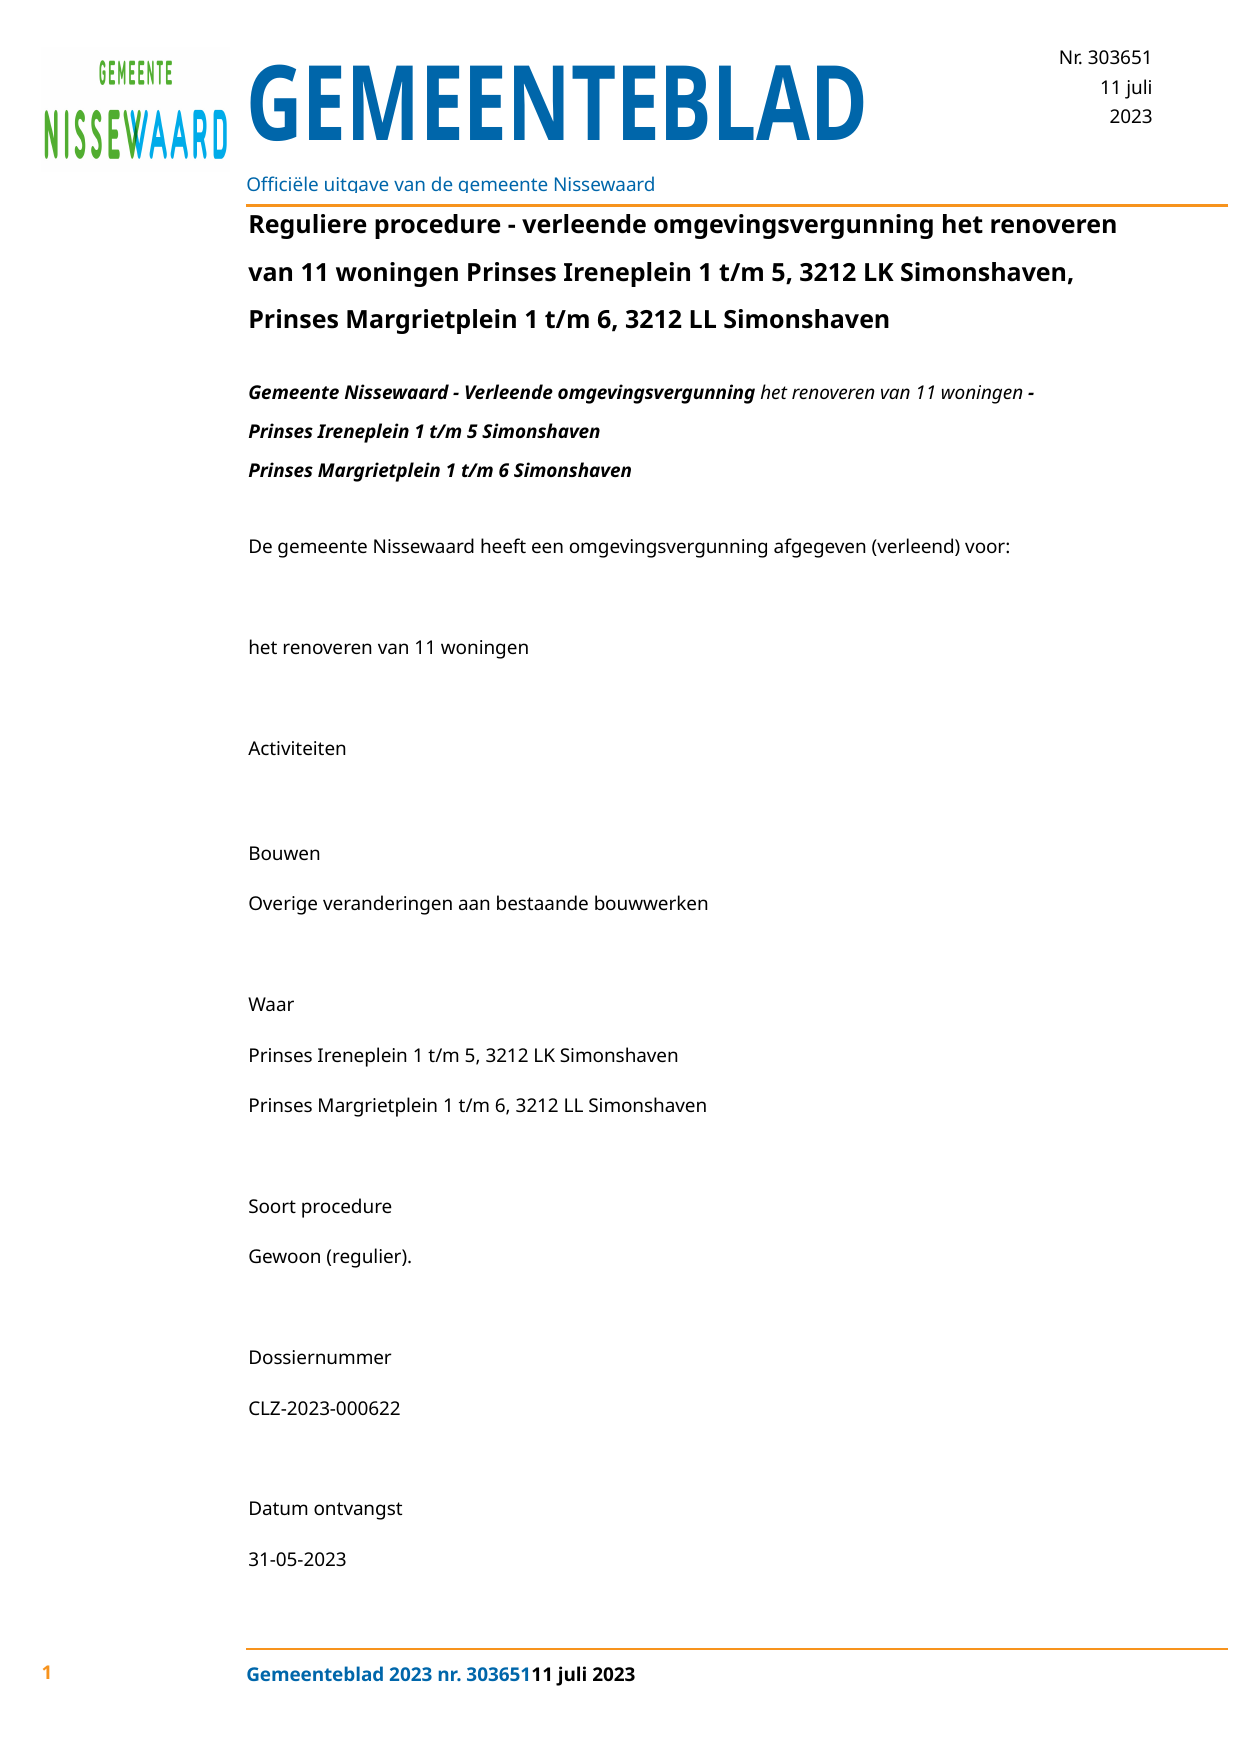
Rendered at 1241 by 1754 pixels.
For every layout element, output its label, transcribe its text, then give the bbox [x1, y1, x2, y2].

text Gemeente Nissewaard - Verleende omgevingsvergunning het renoveren van 11 woningen - [248, 379, 1152, 405]
text Activiteiten [248, 735, 1152, 761]
text het renoveren van 11 woningen [248, 634, 1152, 660]
picture [41, 47, 231, 172]
text Overige veranderingen aan bestaande bouwwerken [248, 891, 1152, 916]
text Prinses Ireneplein 1 t/m 5 Simonshaven [248, 418, 1152, 444]
text De gemeente Nissewaard heeft een omgevingsvergunning afgegeven (verleend) voor: [248, 534, 1152, 559]
text Prinses Ireneplein 1 t/m 5, 3212 LK Simonshaven [248, 1042, 1152, 1068]
text Datum ontvangst [248, 1496, 1152, 1521]
text Bouwen [248, 840, 1152, 866]
text CLZ-2023-000622 [248, 1395, 1152, 1421]
text 31-05-2023 [248, 1546, 1152, 1572]
text Reguliere procedure - verleende omgevingsvergunning het renoveren van 11 woningen Prinses Ireneplein 1 t/m 5, 3212 LK Simonshaven, Prinses Margrietplein 1 t/m 6, 3212 LL Simonshaven [248, 207, 1152, 336]
text Waar [248, 991, 1152, 1017]
text Dossiernummer [248, 1344, 1152, 1370]
text Prinses Margrietplein 1 t/m 6, 3212 LL Simonshaven [248, 1092, 1152, 1118]
text ﻿ [248, 786, 1152, 815]
text Gewoon (regulier). [248, 1243, 1152, 1269]
text Prinses Margrietplein 1 t/m 6 Simonshaven [248, 458, 1152, 483]
text Soort procedure [248, 1193, 1152, 1219]
